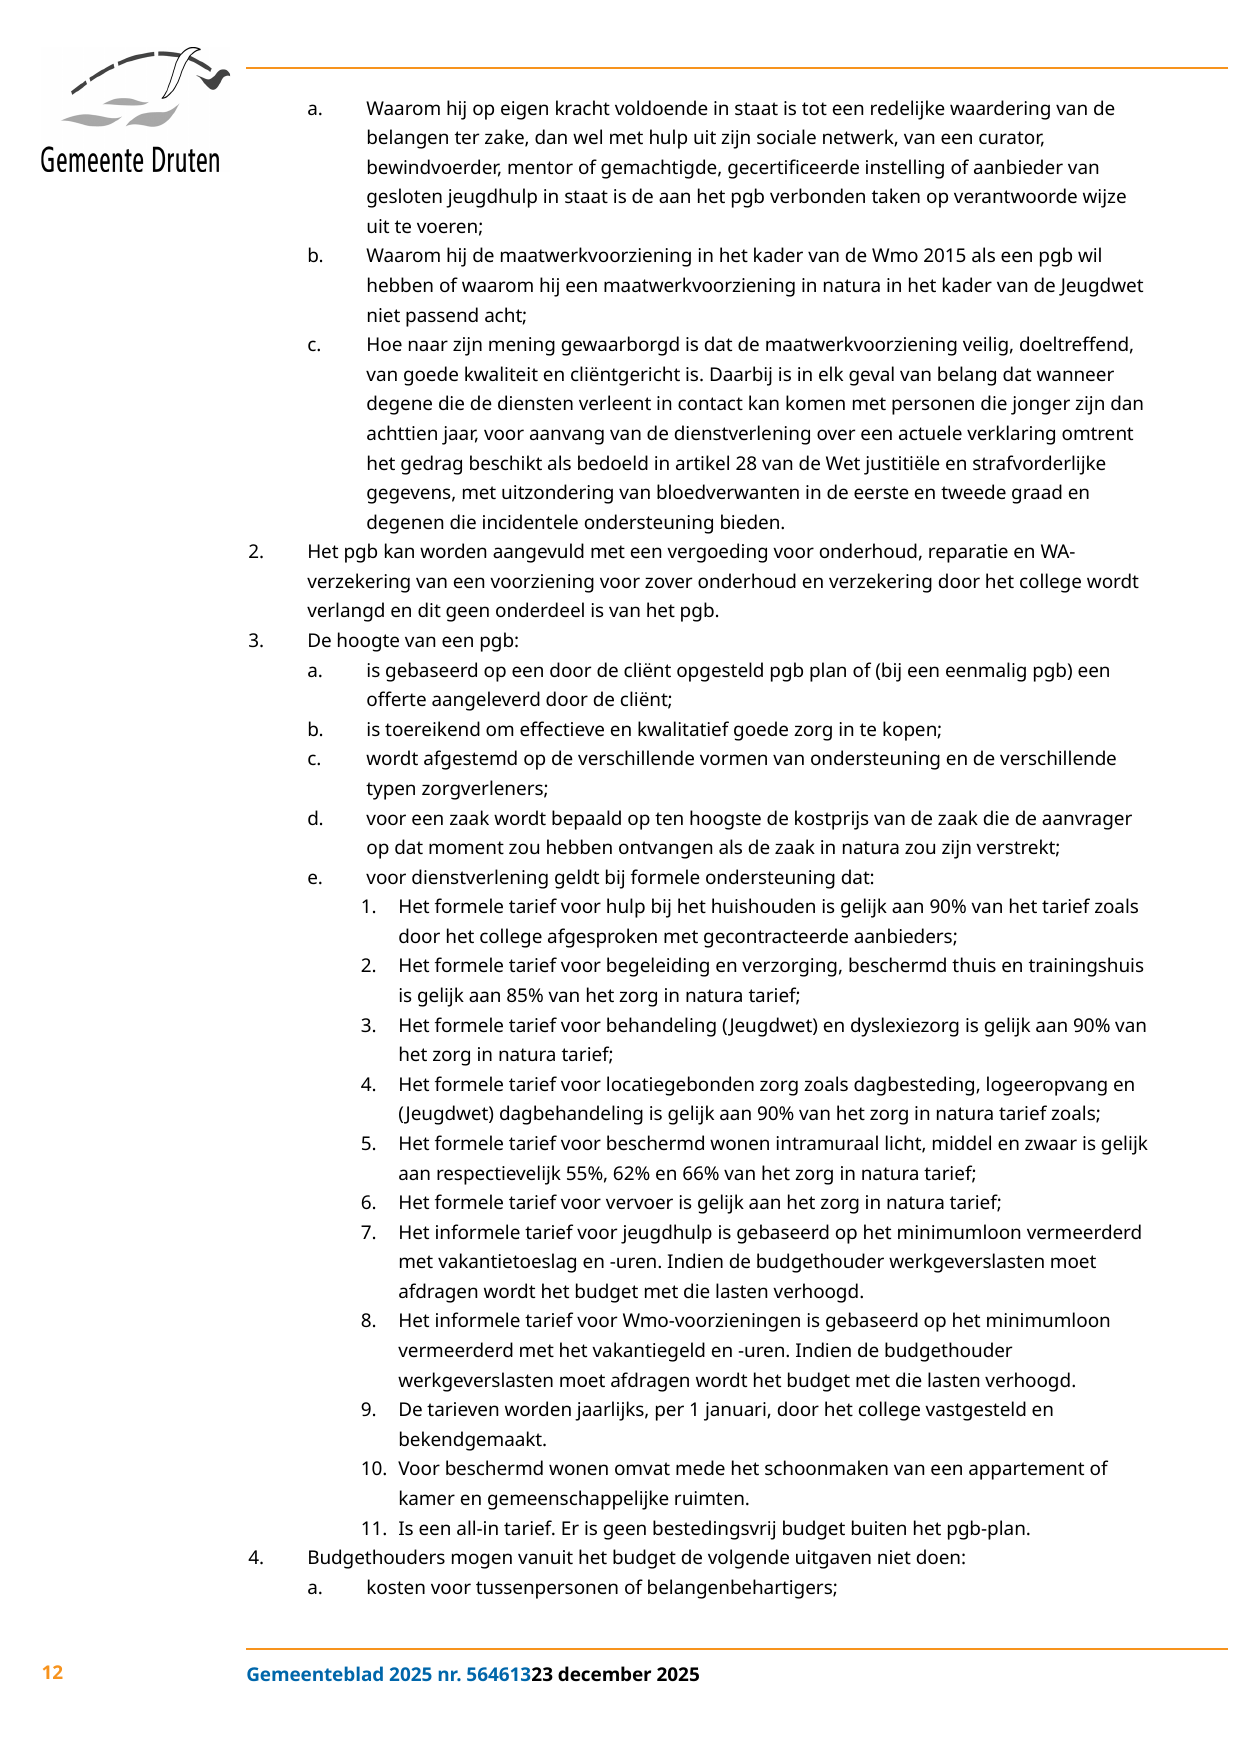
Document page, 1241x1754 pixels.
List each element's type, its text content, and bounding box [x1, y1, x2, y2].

list kosten voor tussenpersonen of belangenbehartigers; [307, 1574, 1152, 1600]
list De tarieven worden jaarlijks, per 1 januari, door het college vastgesteld en bekendgemaakt. [361, 1396, 1152, 1452]
list Het informele tarief voor Wmo-voorzieningen is gebaseerd op het minimumloon vermeerderd met het vakantiegeld en -uren. Indien de budgethouder werkgeverslasten moet afdragen wordt het budget met die lasten verhoogd. [361, 1308, 1152, 1393]
list De hoogte van een pgb: [248, 627, 1152, 653]
list is gebaseerd op een door de cliënt opgesteld pgb plan of (bij een eenmalig pgb) een offerte aangeleverd door de cliënt; [307, 657, 1152, 712]
list Het formele tarief voor hulp bij het huishouden is gelijk aan 90% van het tarief zoals door het college afgesproken met gecontracteerde aanbieders; [361, 893, 1152, 949]
picture [41, 47, 231, 172]
list Het formele tarief voor behandeling (Jeugdwet) en dyslexiezorg is gelijk aan 90% van het zorg in natura tarief; [361, 1012, 1152, 1067]
list Hoe naar zijn mening gewaarborgd is dat de maatwerkvoorziening veilig, doeltreffend, van goede kwaliteit en cliëntgericht is. Daarbij is in elk geval van belang dat wanneer degene die de diensten verleent in contact kan komen met personen die jonger zijn dan achttien jaar, voor aanvang van de dienstverlening over een actuele verklaring omtrent het gedrag beschikt als bedoeld in artikel 28 van de Wet justitiële en strafvorderlijke gegevens, met uitzondering van bloedverwanten in de eerste en tweede graad en degenen die incidentele ondersteuning bieden. [307, 331, 1152, 535]
list wordt afgestemd op de verschillende vormen van ondersteuning en de verschillende typen zorgverleners; [307, 746, 1152, 801]
list is toereikend om effectieve en kwalitatief goede zorg in te kopen; [307, 716, 1152, 742]
list Het formele tarief voor locatiegebonden zorg zoals dagbesteding, logeeropvang en (Jeugdwet) dagbehandeling is gelijk aan 90% van het zorg in natura tarief zoals; [361, 1071, 1152, 1126]
list Het formele tarief voor begeleiding en verzorging, beschermd thuis en trainingshuis is gelijk aan 85% van het zorg in natura tarief; [361, 953, 1152, 1008]
list Is een all-in tarief. Er is geen bestedingsvrij budget buiten het pgb-plan. [361, 1515, 1152, 1541]
list Het formele tarief voor beschermd wonen intramuraal licht, middel en zwaar is gelijk aan respectievelijk 55%, 62% en 66% van het zorg in natura tarief; [361, 1130, 1152, 1186]
list Budgethouders mogen vanuit het budget de volgende uitgaven niet doen: [248, 1544, 1152, 1570]
list voor dienstverlening geldt bij formele ondersteuning dat: [307, 864, 1152, 890]
list Waarom hij op eigen kracht voldoende in staat is tot een redelijke waardering van de belangen ter zake, dan wel met hulp uit zijn sociale netwerk, van een curator, bewindvoerder, mentor of gemachtigde, gecertificeerde instelling of aanbieder van gesloten jeugdhulp in staat is de aan het pgb verbonden taken op verantwoorde wijze uit te voeren; [307, 95, 1152, 239]
list Het pgb kan worden aangevuld met een vergoeding voor onderhoud, reparatie en WA-verzekering van een voorziening voor zover onderhoud en verzekering door het college wordt verlangd en dit geen onderdeel is van het pgb. [248, 538, 1152, 623]
list Voor beschermd wonen omvat mede het schoonmaken van een appartement of kamer en gemeenschappelijke ruimten. [361, 1456, 1152, 1511]
list Waarom hij de maatwerkvoorziening in het kader van de Wmo 2015 als een pgb wil hebben of waarom hij een maatwerkvoorziening in natura in het kader van de Jeugdwet niet passend acht; [307, 243, 1152, 328]
list voor een zaak wordt bepaald op ten hoogste de kostprijs van de zaak die de aanvrager op dat moment zou hebben ontvangen als de zaak in natura zou zijn verstrekt; [307, 805, 1152, 860]
list Het informele tarief voor jeugdhulp is gebaseerd op het minimumloon vermeerderd met vakantietoeslag en -uren. Indien de budgethouder werkgeverslasten moet afdragen wordt het budget met die lasten verhoogd. [361, 1219, 1152, 1304]
list Het formele tarief voor vervoer is gelijk aan het zorg in natura tarief; [361, 1189, 1152, 1215]
